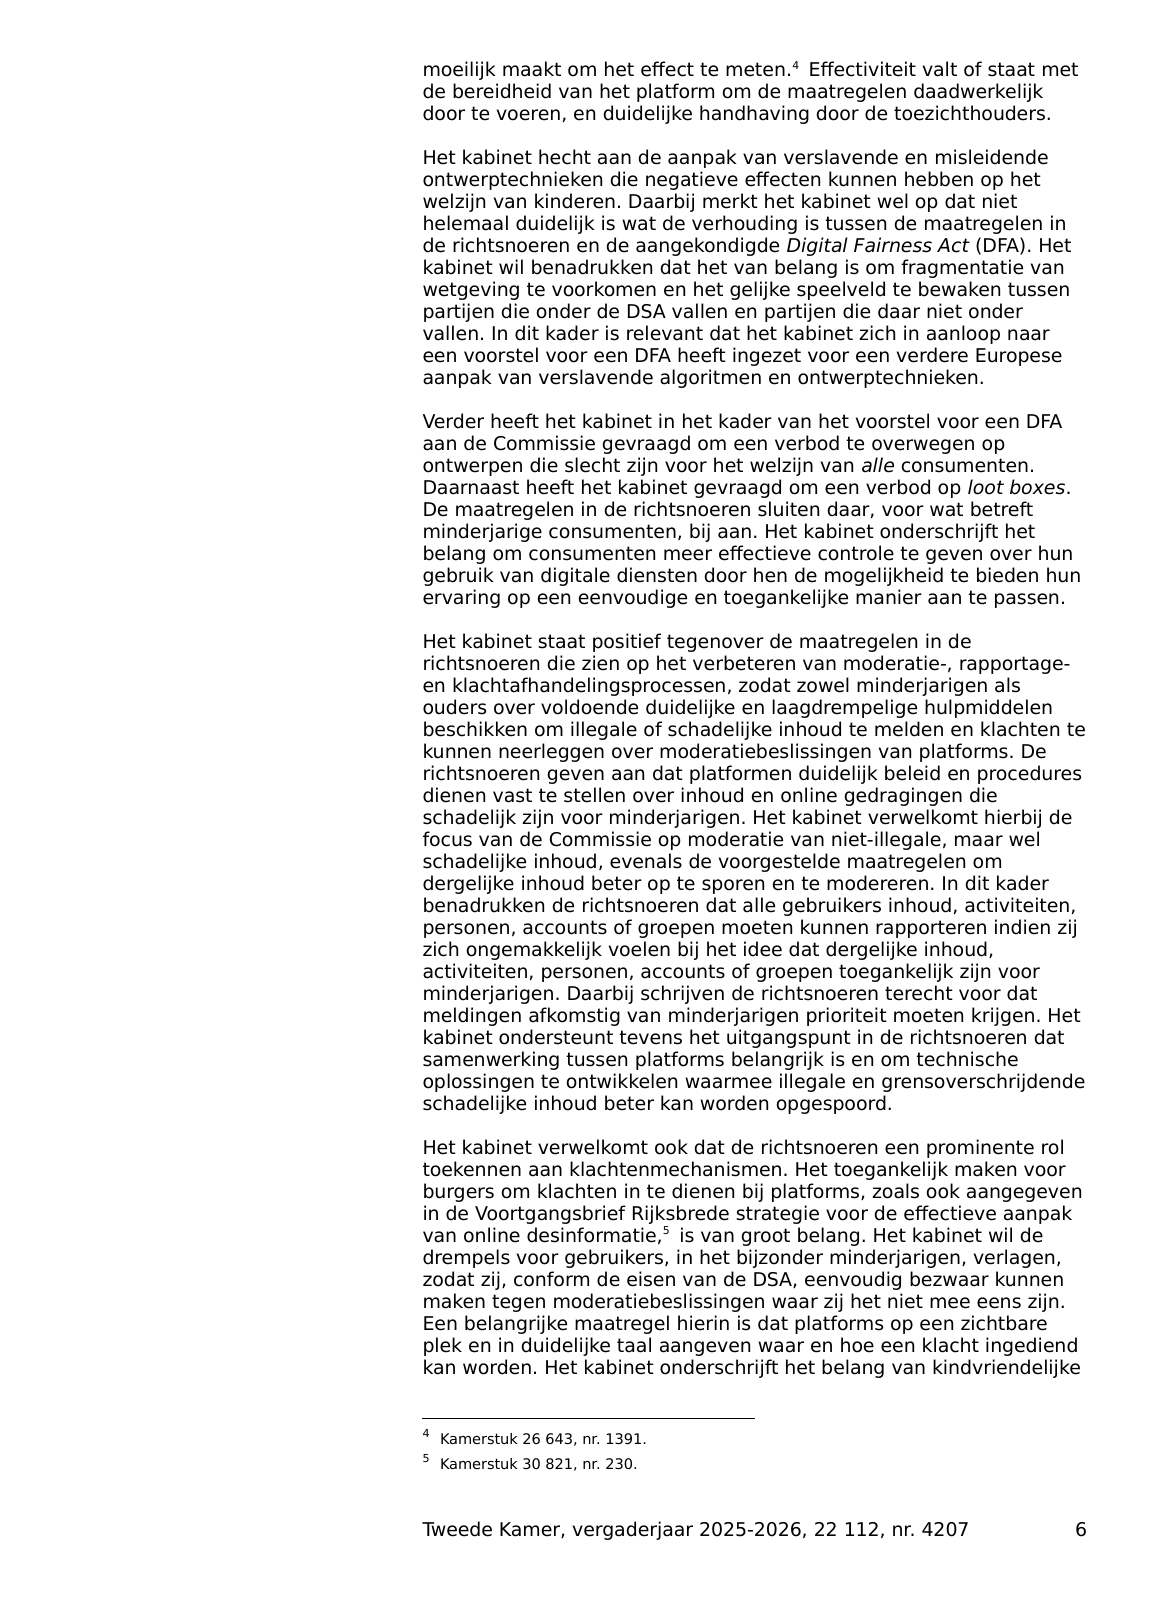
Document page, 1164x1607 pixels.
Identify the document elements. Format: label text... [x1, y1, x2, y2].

text Het kabinet verwelkomt ook dat de richtsnoeren een prominente rol toekennen aan klachtenmechanismen. Het toegankelijk maken voor burgers om klachten in te dienen bij platforms, zoals ook aangegeven in de Voortgangsbrief Rijksbrede strategie voor de effectieve aanpak van online desinformatie, is van groot belang. Het kabinet wil de drempels voor gebruikers, in het bijzonder minderjarigen, verlagen, zodat zij, conform de eisen van de DSA, eenvoudig bezwaar kunnen maken tegen moderatiebeslissingen waar zij het niet mee eens zijn. Een belangrijke maatregel hierin is dat platforms op een zichtbare plek en in duidelijke taal aangeven waar en hoe een klacht ingediend kan worden. Het kabinet onderschrijft het belang van kindvriendelijke [422, 1137, 1087, 1379]
text Het kabinet staat positief tegenover de maatregelen in de richtsnoeren die zien op het verbeteren van moderatie-, rapportage- en klachtafhandelingsprocessen, zodat zowel minderjarigen als ouders over voldoende duidelijke en laagdrempelige hulpmiddelen beschikken om illegale of schadelijke inhoud te melden en klachten te kunnen neerleggen over moderatiebeslissingen van platforms. De richtsnoeren geven aan dat platformen duidelijk beleid en procedures dienen vast te stellen over inhoud en online gedragingen die schadelijk zijn voor minderjarigen. Het kabinet verwelkomt hierbij de focus van de Commissie op moderatie van niet-illegale, maar wel schadelijke inhoud, evenals de voorgestelde maatregelen om dergelijke inhoud beter op te sporen en te modereren. In dit kader benadrukken de richtsnoeren dat alle gebruikers inhoud, activiteiten, personen, accounts of groepen moeten kunnen rapporteren indien zij zich ongemakkelijk voelen bij het idee dat dergelijke inhoud, activiteiten, personen, accounts of groepen toegankelijk zijn voor minderjarigen. Daarbij schrijven de richtsnoeren terecht voor dat meldingen afkomstig van minderjarigen prioriteit moeten krijgen. Het kabinet ondersteunt tevens het uitgangspunt in de richtsnoeren dat samenwerking tussen platforms belangrijk is en om technische oplossingen te ontwikkelen waarmee illegale en grensoverschrijdende schadelijke inhoud beter kan worden opgespoord. [422, 631, 1087, 1115]
text Verder heeft het kabinet in het kader van het voorstel voor een DFA aan de Commissie gevraagd om een verbod te overwegen op ontwerpen die slecht zijn voor het welzijn van alle consumenten. Daarnaast heeft het kabinet gevraagd om een verbod op loot boxes. De maatregelen in de richtsnoeren sluiten daar, voor wat betreft minderjarige consumenten, bij aan. Het kabinet onderschrijft het belang om consumenten meer effectieve controle te geven over hun gebruik van digitale diensten door hen de mogelijkheid te bieden hun ervaring op een eenvoudige en toegankelijke manier aan te passen. [422, 411, 1087, 609]
text Kamerstuk 30 821, nr. 230. [422, 1452, 1087, 1474]
text Kamerstuk 26 643, nr. 1391. [422, 1427, 1087, 1449]
text moeilijk maakt om het effect te meten. Effectiviteit valt of staat met de bereidheid van het platform om de maatregelen daadwerkelijk door te voeren, en duidelijke handhaving door de toezichthouders. [422, 59, 1087, 125]
text Het kabinet hecht aan de aanpak van verslavende en misleidende ontwerptechnieken die negatieve effecten kunnen hebben op het welzijn van kinderen. Daarbij merkt het kabinet wel op dat niet helemaal duidelijk is wat de verhouding is tussen de maatregelen in de richtsnoeren en de aangekondigde Digital Fairness Act (DFA). Het kabinet wil benadrukken dat het van belang is om fragmentatie van wetgeving te voorkomen en het gelijke speelveld te bewaken tussen partijen die onder de DSA vallen en partijen die daar niet onder vallen. In dit kader is relevant dat het kabinet zich in aanloop naar een voorstel voor een DFA heeft ingezet voor een verdere Europese aanpak van verslavende algoritmen en ontwerptechnieken. [422, 147, 1087, 389]
